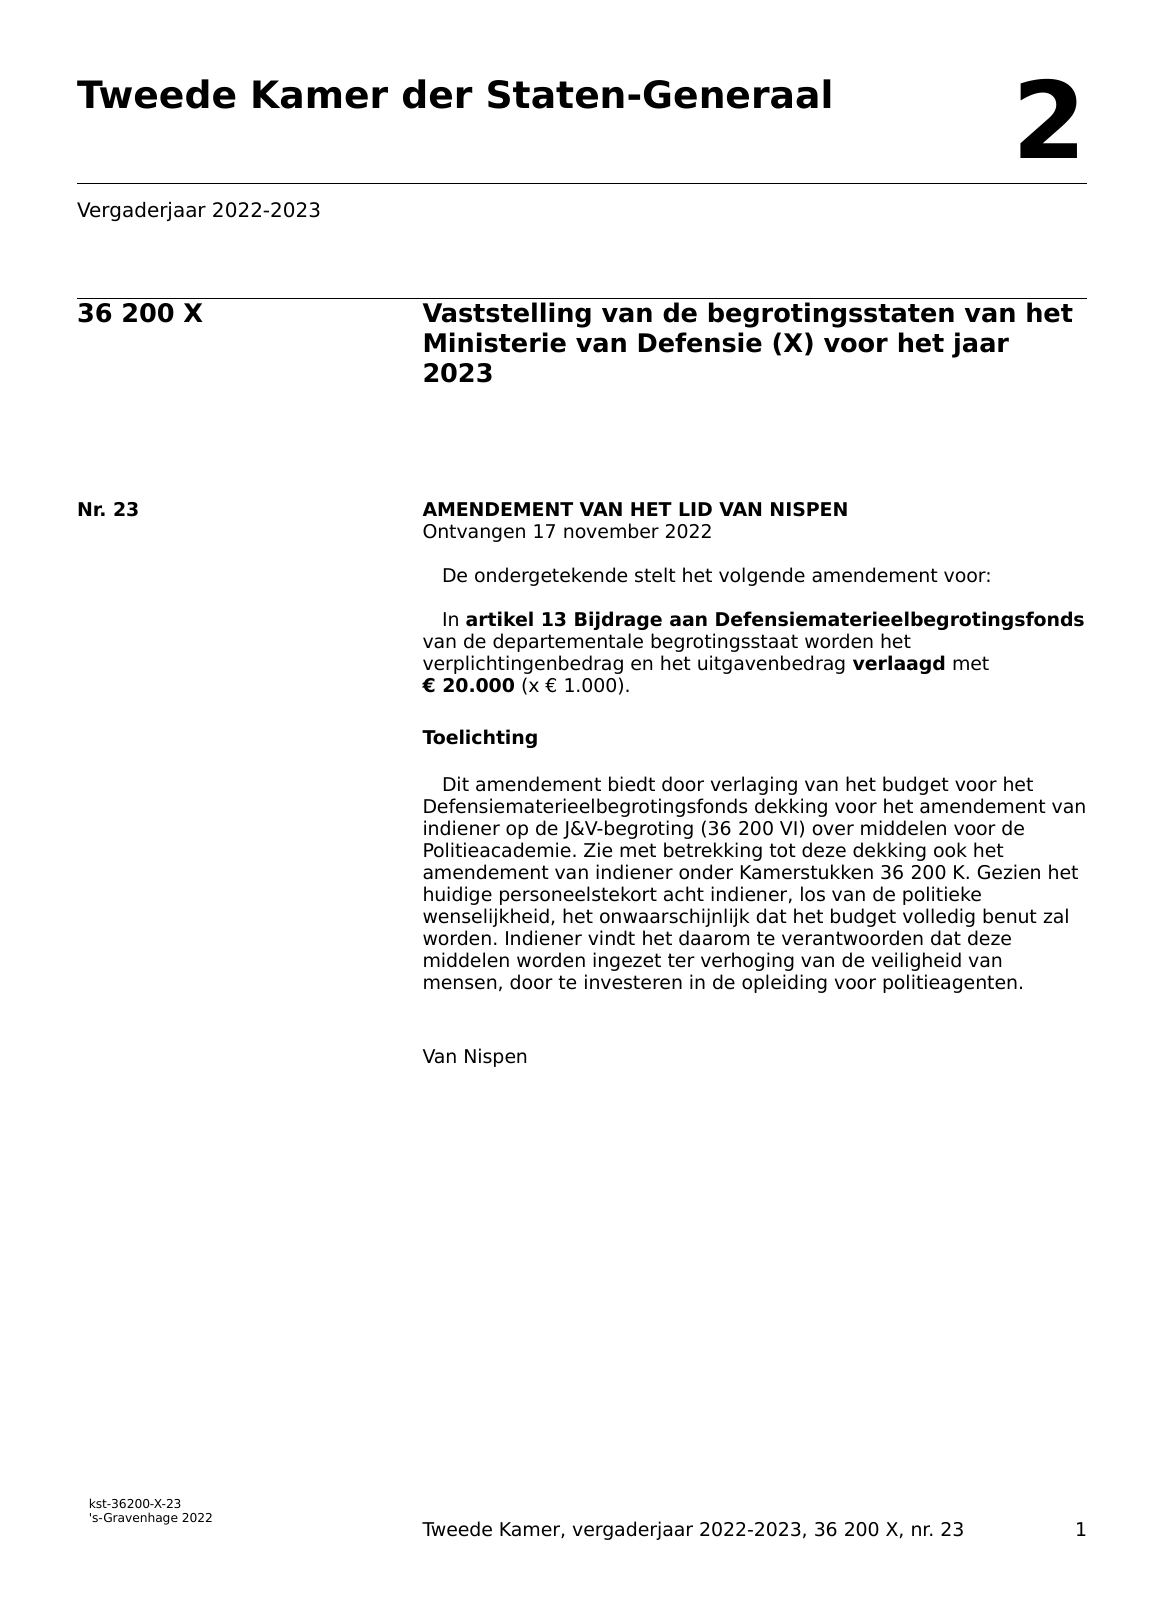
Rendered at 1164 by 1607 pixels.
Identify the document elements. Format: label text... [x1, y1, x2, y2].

text Dit amendement biedt door verlaging van het budget voor het Defensiematerieelbegrotingsfonds dekking voor het amendement van indiener op de J&V-begroting (36 200 VI) over middelen voor de Politieacademie. Zie met betrekking tot deze dekking ook het amendement van indiener onder Kamerstukken 36 200 K. Gezien het huidige personeelstekort acht indiener, los van de politieke wenselijkheid, het onwaarschijnlijk dat het budget volledig benut zal worden. Indiener vindt het daarom te verantwoorden dat deze middelen worden ingezet ter verhoging van de veiligheid van mensen, door te investeren in de opleiding voor politieagenten. [422, 774, 1087, 994]
subtitle Nr. 23 AMENDEMENT VAN HET LID VAN NISPEN [77, 499, 1087, 521]
subtitle 36 200 X Vaststelling van de begrotingsstaten van het Ministerie van Defensie (X) voor het jaar 2023 [77, 299, 1087, 388]
text Ontvangen 17 november 2022 [422, 521, 1087, 543]
text De ondergetekende stelt het volgende amendement voor: [422, 565, 1087, 587]
text kst-36200-X-23 [88, 1497, 323, 1511]
table_header 2 [886, 59, 1087, 183]
text In artikel 13 Bijdrage aan Defensiematerieelbegrotingsfonds van de departementale begrotingsstaat worden het verplichtingenbedrag en het uitgavenbedrag verlaagd met € 20.000 (x € 1.000). [422, 609, 1087, 697]
text 's-Gravenhage 2022 [88, 1511, 323, 1525]
subtitle Toelichting [422, 727, 1087, 749]
table_cell Vergaderjaar 2022-2023 [77, 184, 1087, 298]
text Van Nispen [422, 1024, 1087, 1068]
table_header Tweede Kamer der Staten-Generaal [77, 59, 886, 183]
